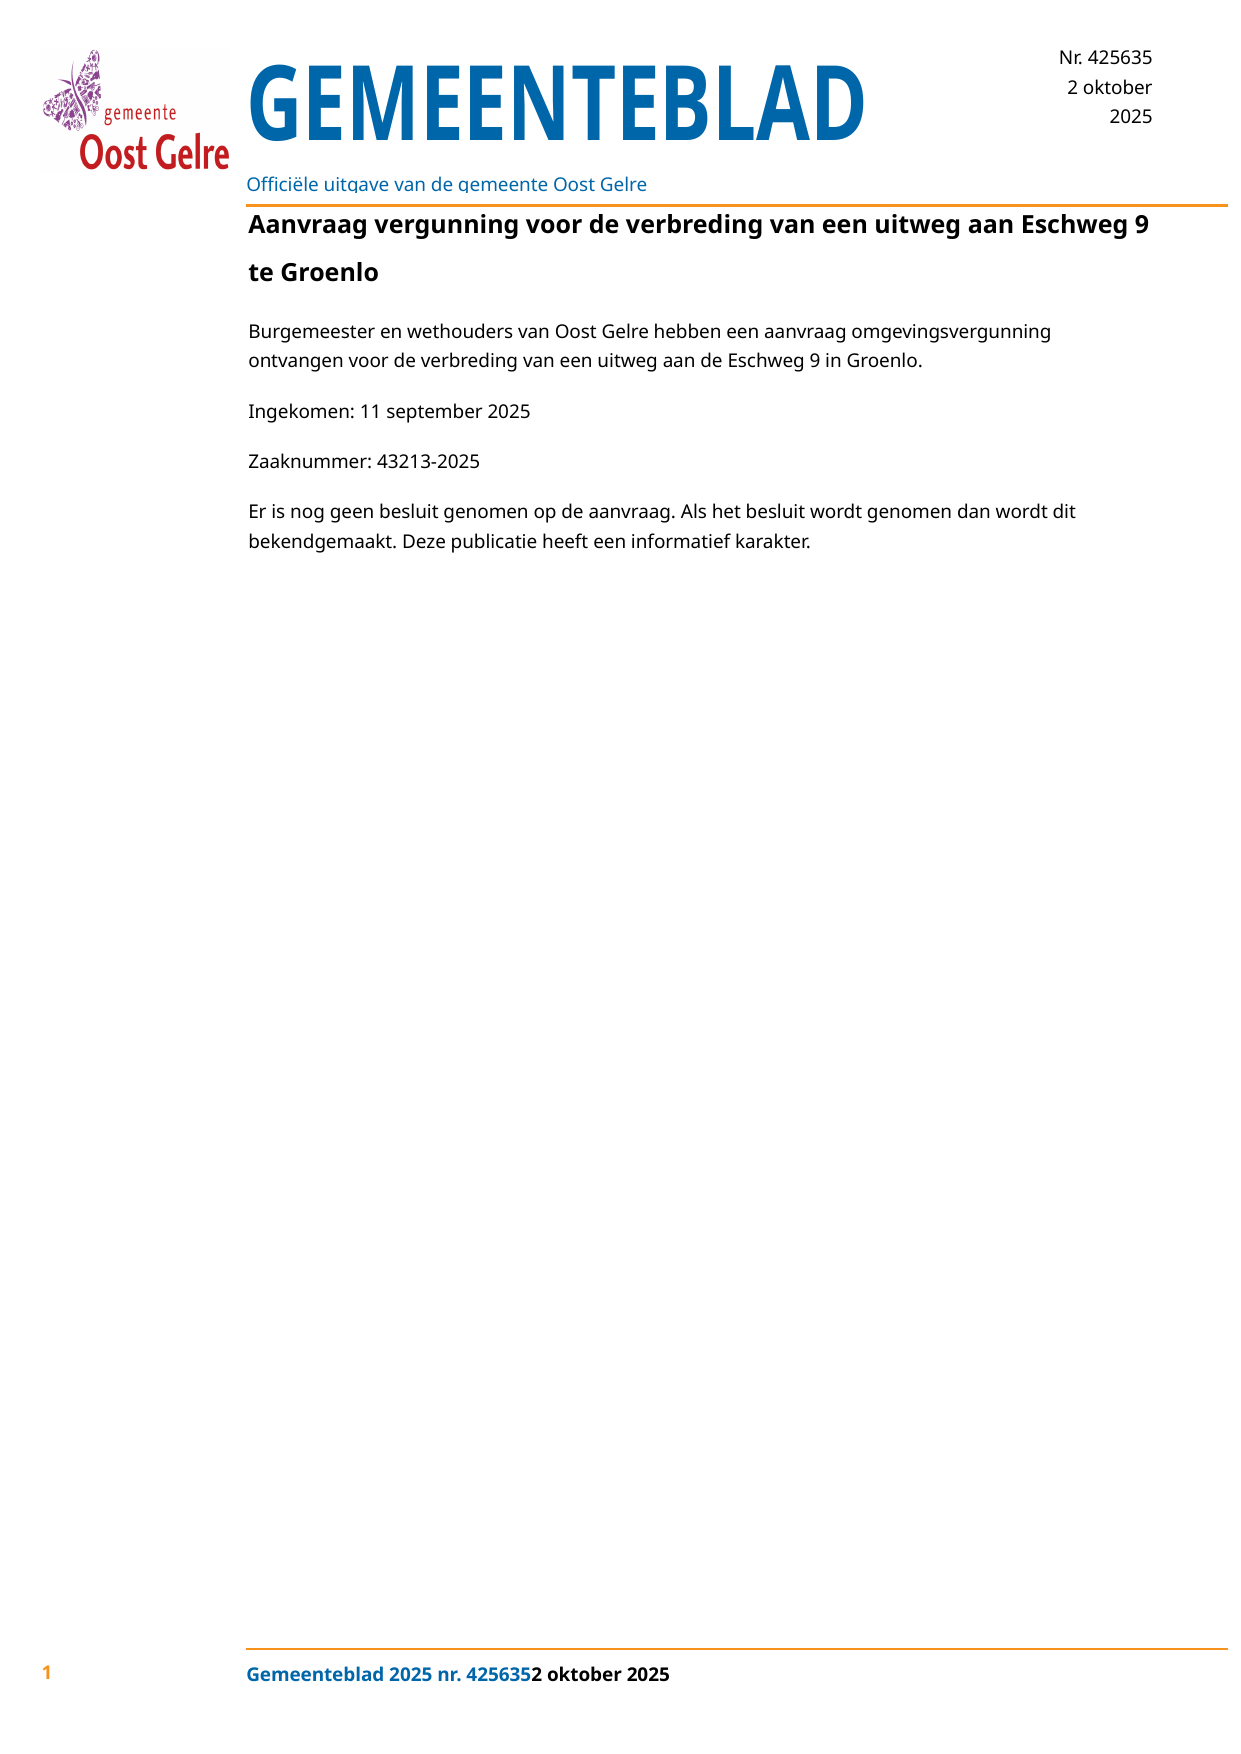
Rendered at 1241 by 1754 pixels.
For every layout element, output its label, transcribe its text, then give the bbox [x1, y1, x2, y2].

picture [41, 47, 231, 172]
text Er is nog geen besluit genomen op de aanvraag. Als het besluit wordt genomen dan wordt dit bekendgemaakt. Deze publicatie heeft een informatief karakter. [248, 499, 1152, 554]
text Aanvraag vergunning voor de verbreding van een uitweg aan Eschweg 9 te Groenlo [248, 207, 1152, 288]
text Ingekomen: 11 september 2025 [248, 398, 1152, 424]
text Zaaknummer: 43213-2025 [248, 448, 1152, 474]
text Burgemeester en wethouders van Oost Gelre hebben een aanvraag omgevingsvergunning ontvangen voor de verbreding van een uitweg aan de Eschweg 9 in Groenlo. [248, 318, 1152, 373]
